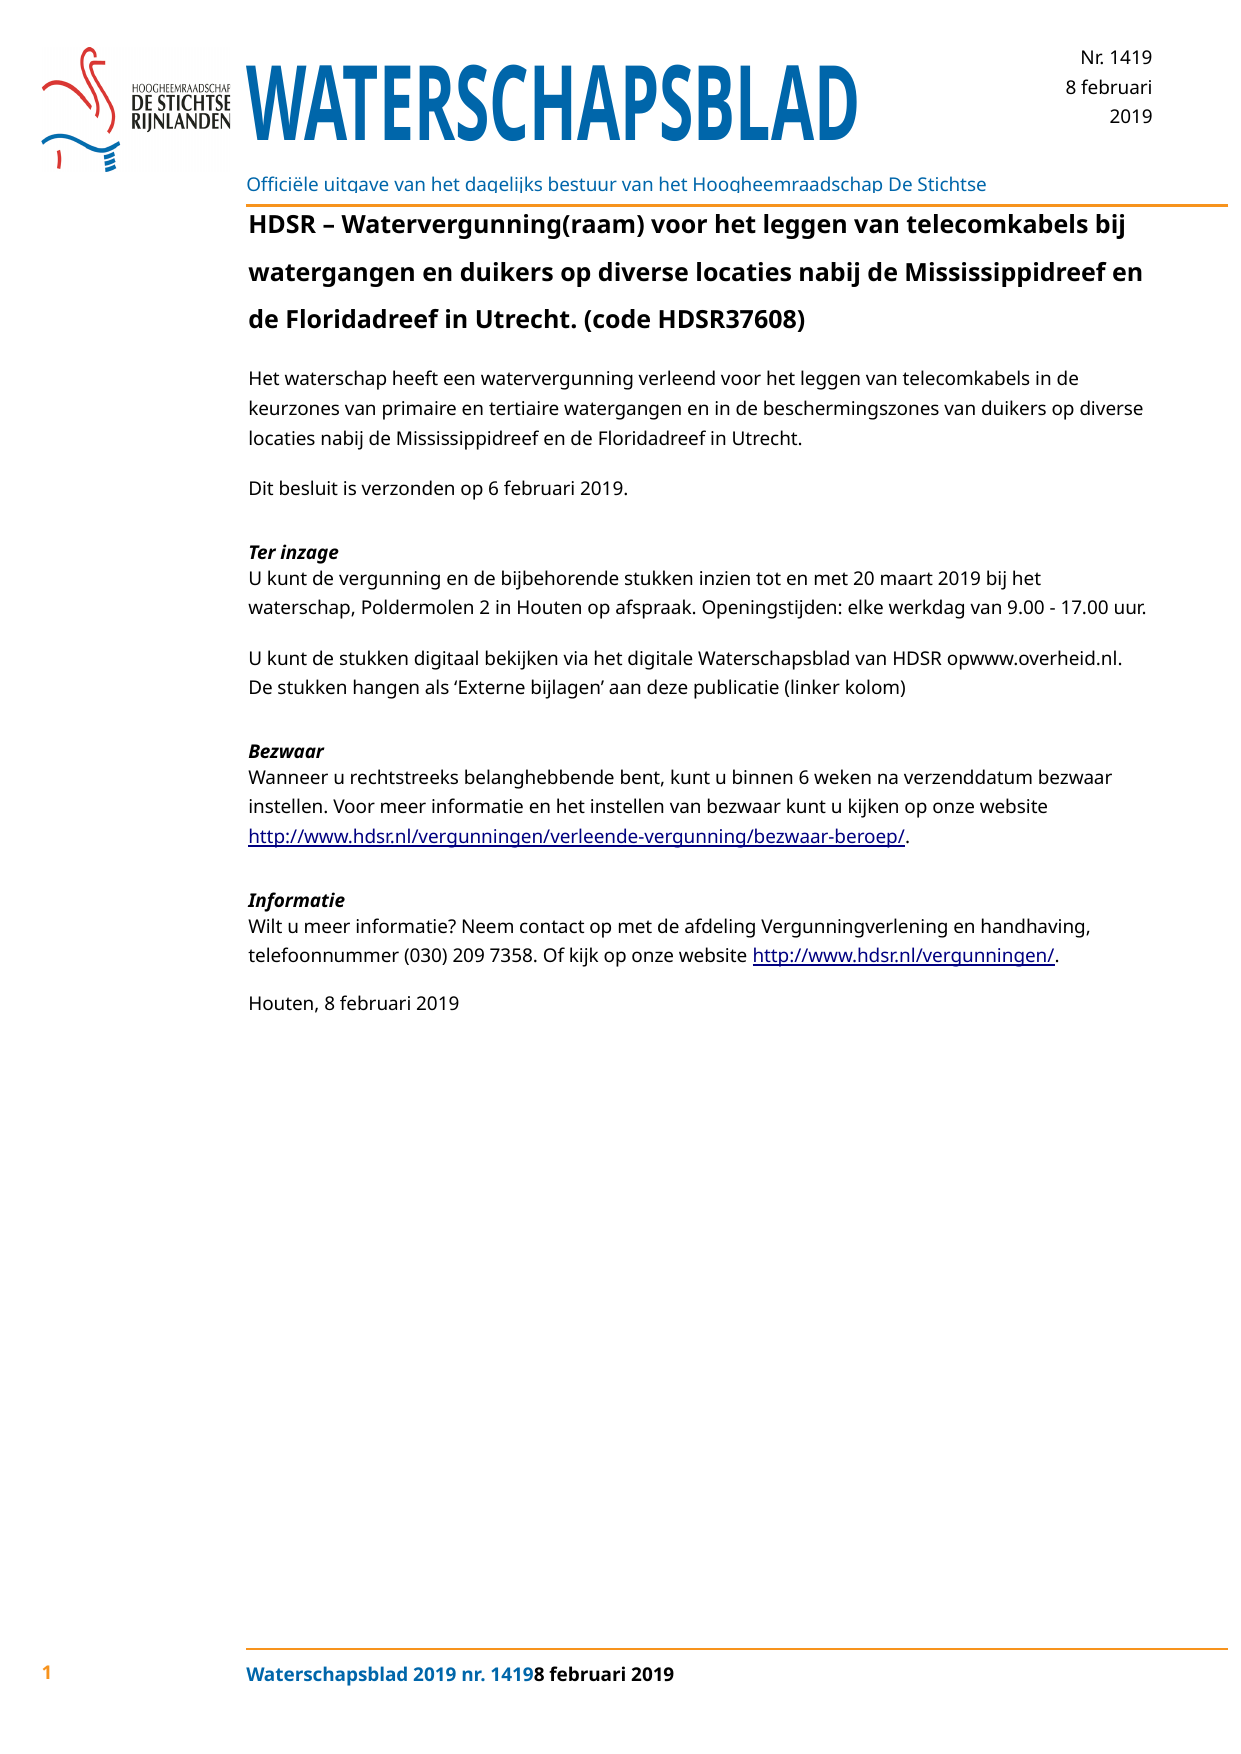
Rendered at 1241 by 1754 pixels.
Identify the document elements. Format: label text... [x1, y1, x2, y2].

text Wanneer u rechtstreeks belanghebbende bent, kunt u binnen 6 weken na verzenddatum bezwaar instellen. Voor meer informatie en het instellen van bezwaar kunt u kijken op onze website http://www.hdsr.nl/vergunningen/verleende-vergunning/bezwaar-beroep/. [248, 764, 1152, 849]
text Het waterschap heeft een watervergunning verleend voor het leggen van telecomkabels in de keurzones van primaire en tertiaire watergangen en in de beschermingszones van duikers op diverse locaties nabij de Mississippidreef en de Floridadreef in Utrecht. [248, 366, 1152, 450]
text U kunt de vergunning en de bijbehorende stukken inzien tot en met 20 maart 2019 bij het waterschap, Poldermolen 2 in Houten op afspraak. Openingstijden: elke werkdag van 9.00 - 17.00 uur. [248, 565, 1152, 620]
text Informatie [248, 887, 1152, 913]
text U kunt de stukken digitaal bekijken via het digitale Waterschapsblad van HDSR opwww.overheid.nl. De stukken hangen als ‘Externe bijlagen’ aan deze publicatie (linker kolom) [248, 645, 1152, 700]
text Wilt u meer informatie? Neem contact op met de afdeling Vergunningverlening en handhaving, telefoonnummer (030) 209 7358. Of kijk op onze website http://www.hdsr.nl/vergunningen/. [248, 913, 1152, 968]
text Bezwaar [248, 738, 1152, 764]
text Dit besluit is verzonden op 6 februari 2019. [248, 475, 1152, 501]
text Ter inzage [248, 539, 1152, 565]
text HDSR – Watervergunning(raam) voor het leggen van telecomkabels bij watergangen en duikers op diverse locaties nabij de Mississippidreef en de Floridadreef in Utrecht. (code HDSR37608) [248, 207, 1152, 336]
text Houten, 8 februari 2019 [248, 990, 1152, 1016]
picture [41, 47, 231, 172]
